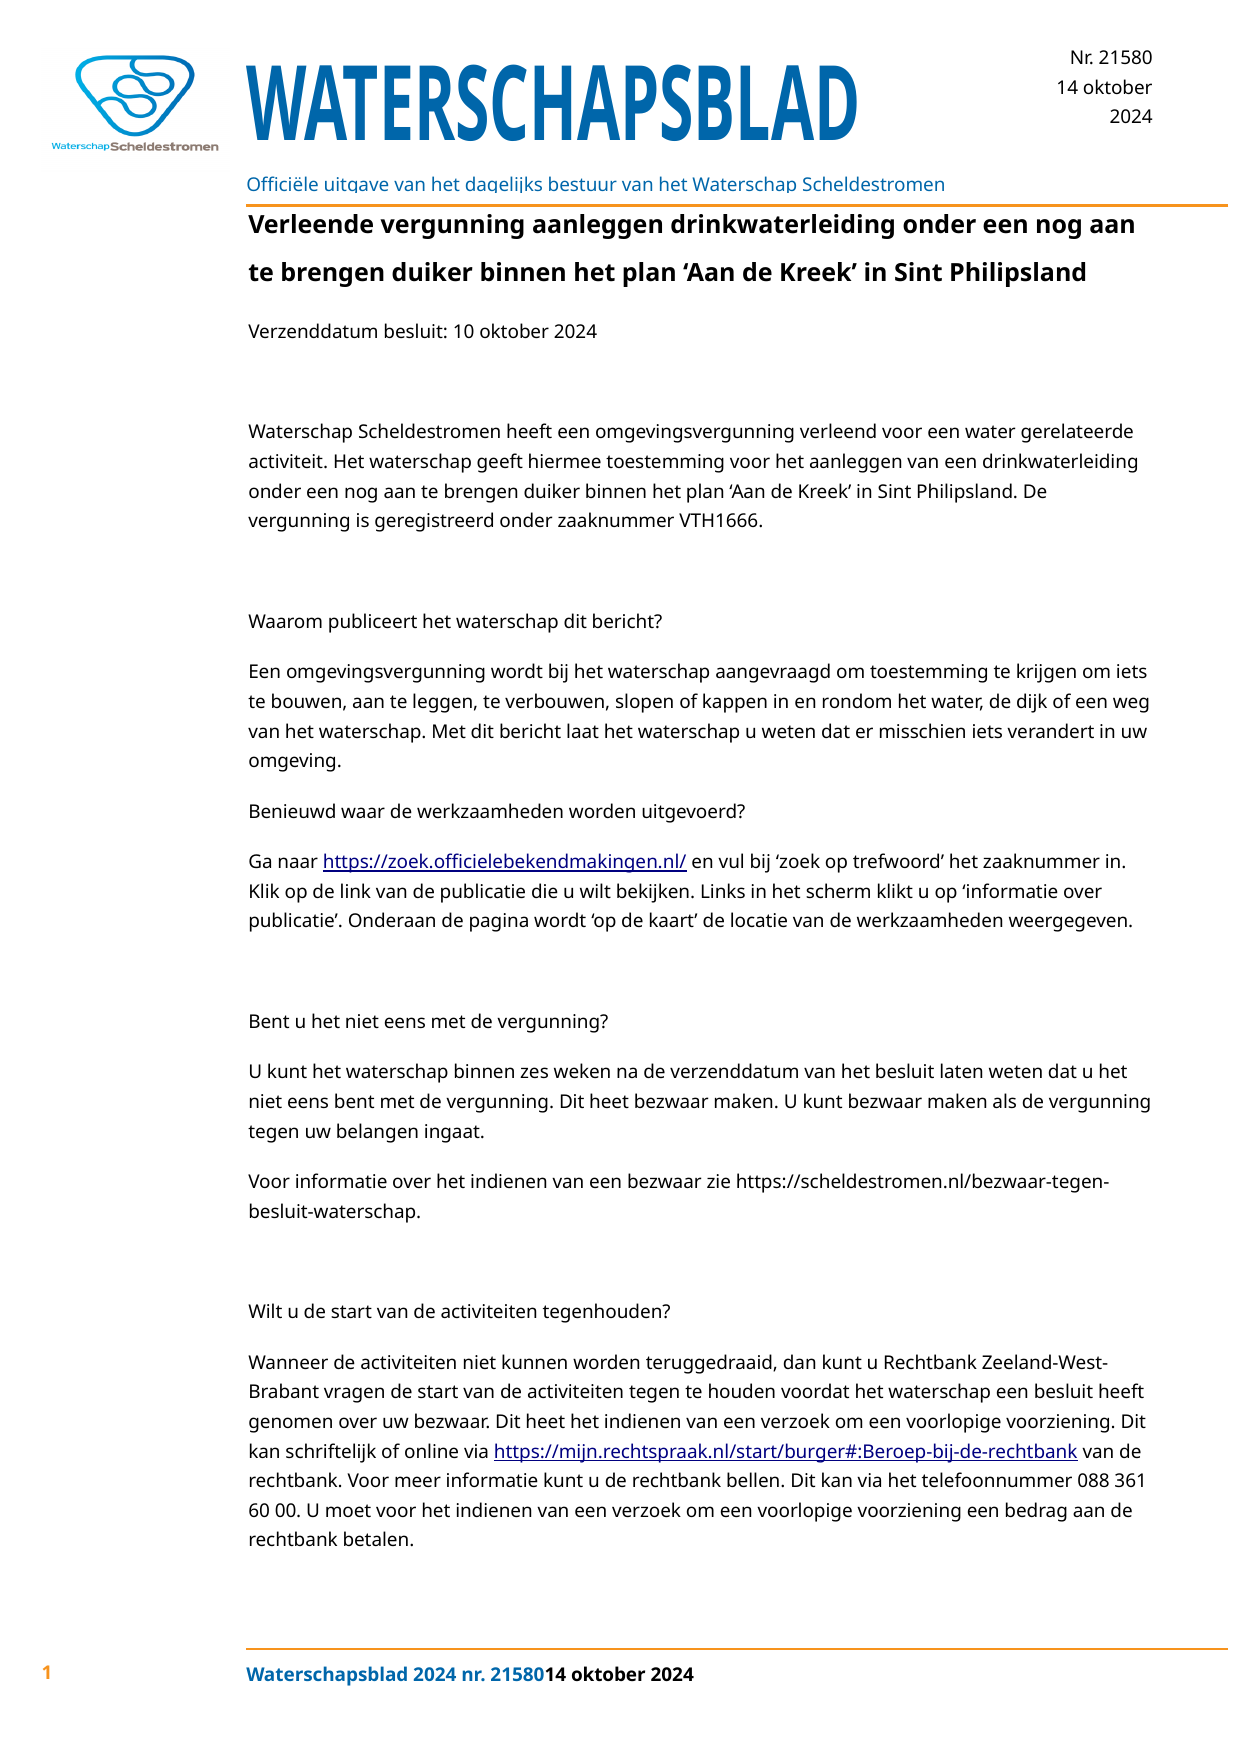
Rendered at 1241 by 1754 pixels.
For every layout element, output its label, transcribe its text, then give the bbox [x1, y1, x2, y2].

text Ga naar https://zoek.officielebekendmakingen.nl/ en vul bij ‘zoek op trefwoord’ het zaaknummer in. Klik op de link van de publicatie die u wilt bekijken. Links in het scherm klikt u op ‘informatie over publicatie’. Onderaan de pagina wordt ‘op de kaart’ de locatie van de werkzaamheden weergegeven. [248, 848, 1152, 933]
text Benieuwd waar de werkzaamheden worden uitgevoerd? [248, 798, 1152, 824]
picture [41, 47, 231, 172]
text Waarom publiceert het waterschap dit bericht? [248, 608, 1152, 634]
text Verzenddatum besluit: 10 oktober 2024 [248, 318, 1152, 344]
text Een omgevingsvergunning wordt bij het waterschap aangevraagd om toestemming te krijgen om iets te bouwen, aan te leggen, te verbouwen, slopen of kappen in en rondom het water, de dijk of een weg van het waterschap. Met dit bericht laat het waterschap u weten dat er misschien iets verandert in uw omgeving. [248, 659, 1152, 773]
text Voor informatie over het indienen van een bezwaar zie https://scheldestromen.nl/bezwaar-tegen-besluit-waterschap. [248, 1168, 1152, 1224]
text U kunt het waterschap binnen zes weken na de verzenddatum van het besluit laten weten dat u het niet eens bent met de vergunning. Dit heet bezwaar maken. U kunt bezwaar maken als de vergunning tegen uw belangen ingaat. [248, 1059, 1152, 1144]
text Bent u het niet eens met de vergunning? [248, 1008, 1152, 1034]
text Wilt u de start van de activiteiten tegenhouden? [248, 1299, 1152, 1324]
text Waterschap Scheldestromen heeft een omgevingsvergunning verleend voor een water gerelateerde activiteit. Het waterschap geeft hiermee toestemming voor het aanleggen van een drinkwaterleiding onder een nog aan te brengen duiker binnen het plan ‘Aan de Kreek’ in Sint Philipsland. De vergunning is geregistreerd onder zaaknummer VTH1666. [248, 419, 1152, 533]
text Wanneer de activiteiten niet kunnen worden teruggedraaid, dan kunt u Rechtbank Zeeland-West-Brabant vragen de start van de activiteiten tegen te houden voordat het waterschap een besluit heeft genomen over uw bezwaar. Dit heet het indienen van een verzoek om een voorlopige voorziening. Dit kan schriftelijk of online via https://mijn.rechtspraak.nl/start/burger#:Beroep-bij-de-rechtbank van de rechtbank. Voor meer informatie kunt u de rechtbank bellen. Dit kan via het telefoonnummer 088 361 60 00. U moet voor het indienen van een verzoek om een voorlopige voorziening een bedrag aan de rechtbank betalen. [248, 1349, 1152, 1552]
text Verleende vergunning aanleggen drinkwaterleiding onder een nog aan te brengen duiker binnen het plan ‘Aan de Kreek’ in Sint Philipsland [248, 207, 1152, 288]
